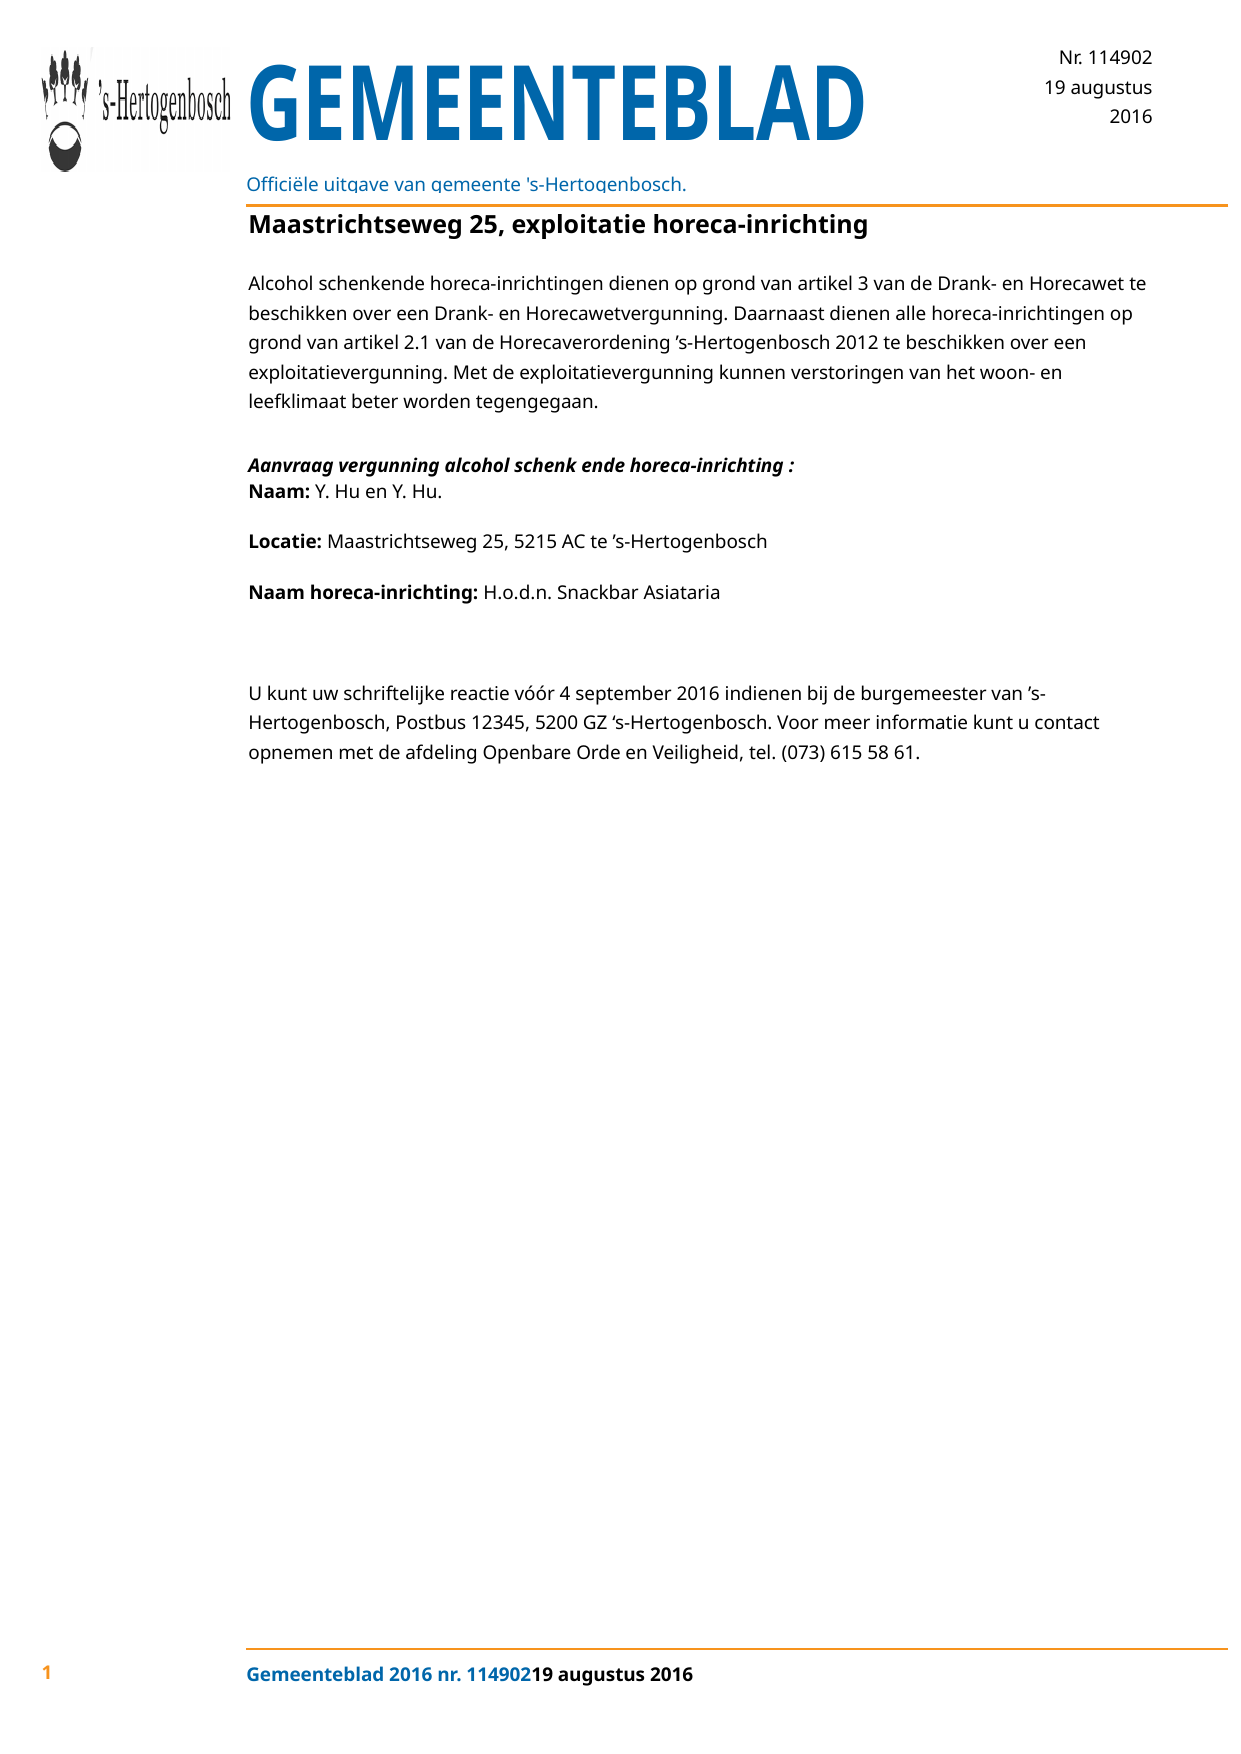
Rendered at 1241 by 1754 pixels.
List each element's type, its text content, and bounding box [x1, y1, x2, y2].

text Aanvraag vergunning alcohol schenk ende horeca-inrichting : [248, 453, 1152, 478]
picture [41, 47, 231, 172]
text Maastrichtseweg 25, exploitatie horeca-inrichting [248, 207, 1152, 241]
text Naam: Y. Hu en Y. Hu. [248, 478, 1152, 504]
text Alcohol schenkende horeca-inrichtingen dienen op grond van artikel 3 van de Drank- en Horecawet te beschikken over een Drank- en Horecawetvergunning. Daarnaast dienen alle horeca-inrichtingen op grond van artikel 2.1 van de Horecaverordening ’s-Hertogenbosch 2012 te beschikken over een exploitatievergunning. Met de exploitatievergunning kunnen verstoringen van het woon- en leefklimaat beter worden tegengegaan. [248, 270, 1152, 414]
text Locatie: Maastrichtseweg 25, 5215 AC te ’s-Hertogenbosch [248, 529, 1152, 554]
text U kunt uw schriftelijke reactie vóór 4 september 2016 indienen bij de burgemeester van ’s-Hertogenbosch, Postbus 12345, 5200 GZ ‘s-Hertogenbosch. Voor meer informatie kunt u contact opnemen met de afdeling Openbare Orde en Veiligheid, tel. (073) 615 58 61. [248, 680, 1152, 765]
text Naam horeca-inrichting: H.o.d.n. Snackbar Asiataria [248, 579, 1152, 605]
